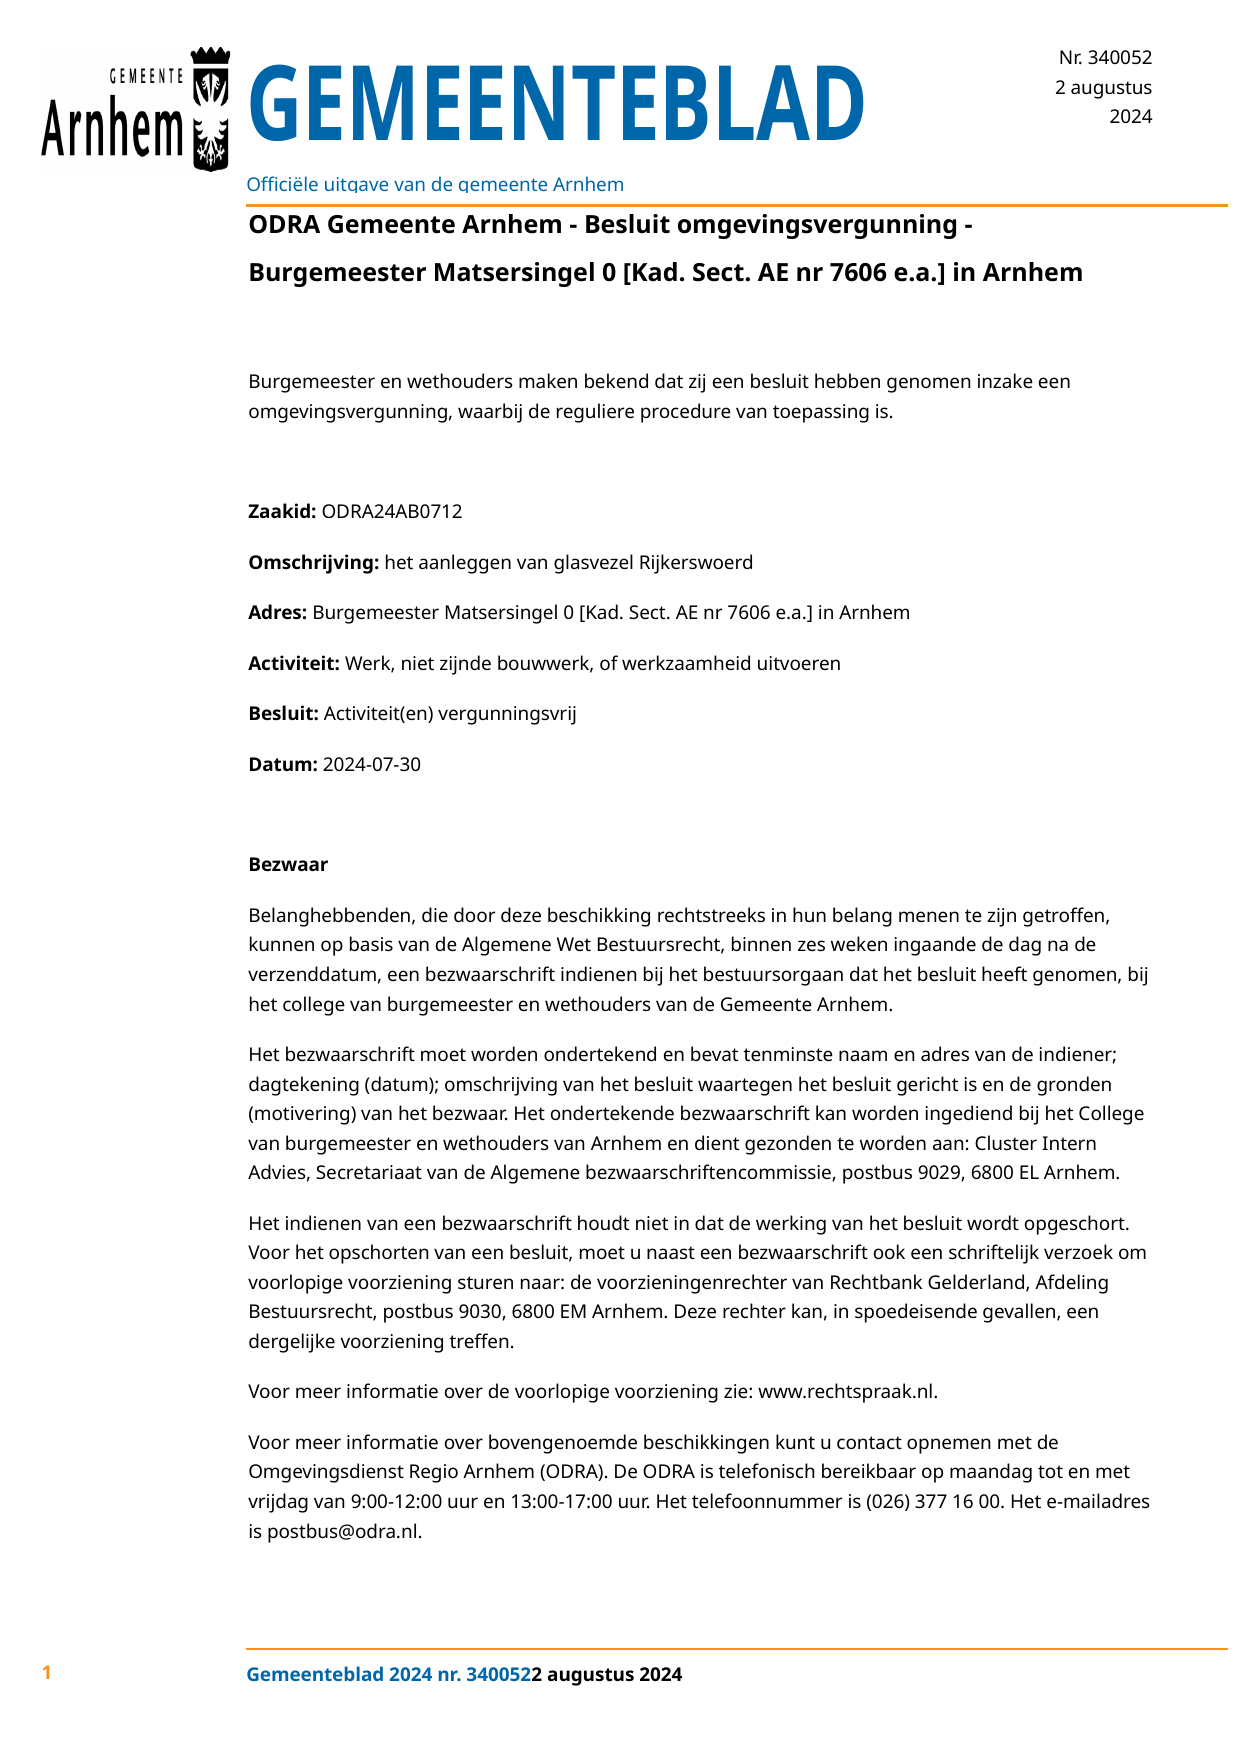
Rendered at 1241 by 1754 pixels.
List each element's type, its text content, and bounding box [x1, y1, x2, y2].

text Activiteit: Werk, niet zijnde bouwwerk, of werkzaamheid uitvoeren [248, 650, 1152, 676]
text Besluit: Activiteit(en) vergunningsvrij [248, 700, 1152, 726]
text Het bezwaarschrift moet worden ondertekend en bevat tenminste naam en adres van de indiener; dagtekening (datum); omschrijving van het besluit waartegen het besluit gericht is en de gronden (motivering) van het bezwaar. Het ondertekende bezwaarschrift kan worden ingediend bij het College van burgemeester en wethouders van Arnhem en dient gezonden te worden aan: Cluster Intern Advies, Secretariaat van de Algemene bezwaarschriftencommissie, postbus 9029, 6800 EL Arnhem. [248, 1041, 1152, 1185]
text Bezwaar [248, 852, 1152, 877]
text Voor meer informatie over de voorlopige voorziening zie: www.rechtspraak.nl. [248, 1379, 1152, 1404]
text Het indienen van een bezwaarschrift houdt niet in dat de werking van het besluit wordt opgeschort. Voor het opschorten van een besluit, moet u naast een bezwaarschrift ook een schriftelijk verzoek om voorlopige voorziening sturen naar: de voorzieningenrechter van Rechtbank Gelderland, Afdeling Bestuursrecht, postbus 9030, 6800 EM Arnhem. Deze rechter kan, in spoedeisende gevallen, een dergelijke voorziening treffen. [248, 1210, 1152, 1354]
text ODRA Gemeente Arnhem - Besluit omgevingsvergunning - Burgemeester Matsersingel 0 [Kad. Sect. AE nr 7606 e.a.] in Arnhem [248, 207, 1152, 288]
text Burgemeester en wethouders maken bekend dat zij een besluit hebben genomen inzake een omgevingsvergunning, waarbij de reguliere procedure van toepassing is. [248, 368, 1152, 424]
text Zaakid: ODRA24AB0712 [248, 499, 1152, 524]
picture [41, 47, 231, 172]
text Datum: 2024-07-30 [248, 751, 1152, 777]
text Voor meer informatie over bovengenoemde beschikkingen kunt u contact opnemen met de Omgevingsdienst Regio Arnhem (ODRA). De ODRA is telefonisch bereikbaar op maandag tot en met vrijdag van 9:00-12:00 uur en 13:00-17:00 uur. Het telefoonnummer is (026) 377 16 00. Het e-mailadres is postbus@odra.nl. [248, 1429, 1152, 1544]
text Adres: Burgemeester Matsersingel 0 [Kad. Sect. AE nr 7606 e.a.] in Arnhem [248, 599, 1152, 625]
text Belanghebbenden, die door deze beschikking rechtstreeks in hun belang menen te zijn getroffen, kunnen op basis van de Algemene Wet Bestuursrecht, binnen zes weken ingaande de dag na de verzenddatum, een bezwaarschrift indienen bij het bestuursorgaan dat het besluit heeft genomen, bij het college van burgemeester en wethouders van de Gemeente Arnhem. [248, 902, 1152, 1017]
text Omschrijving: het aanleggen van glasvezel Rijkerswoerd [248, 549, 1152, 575]
